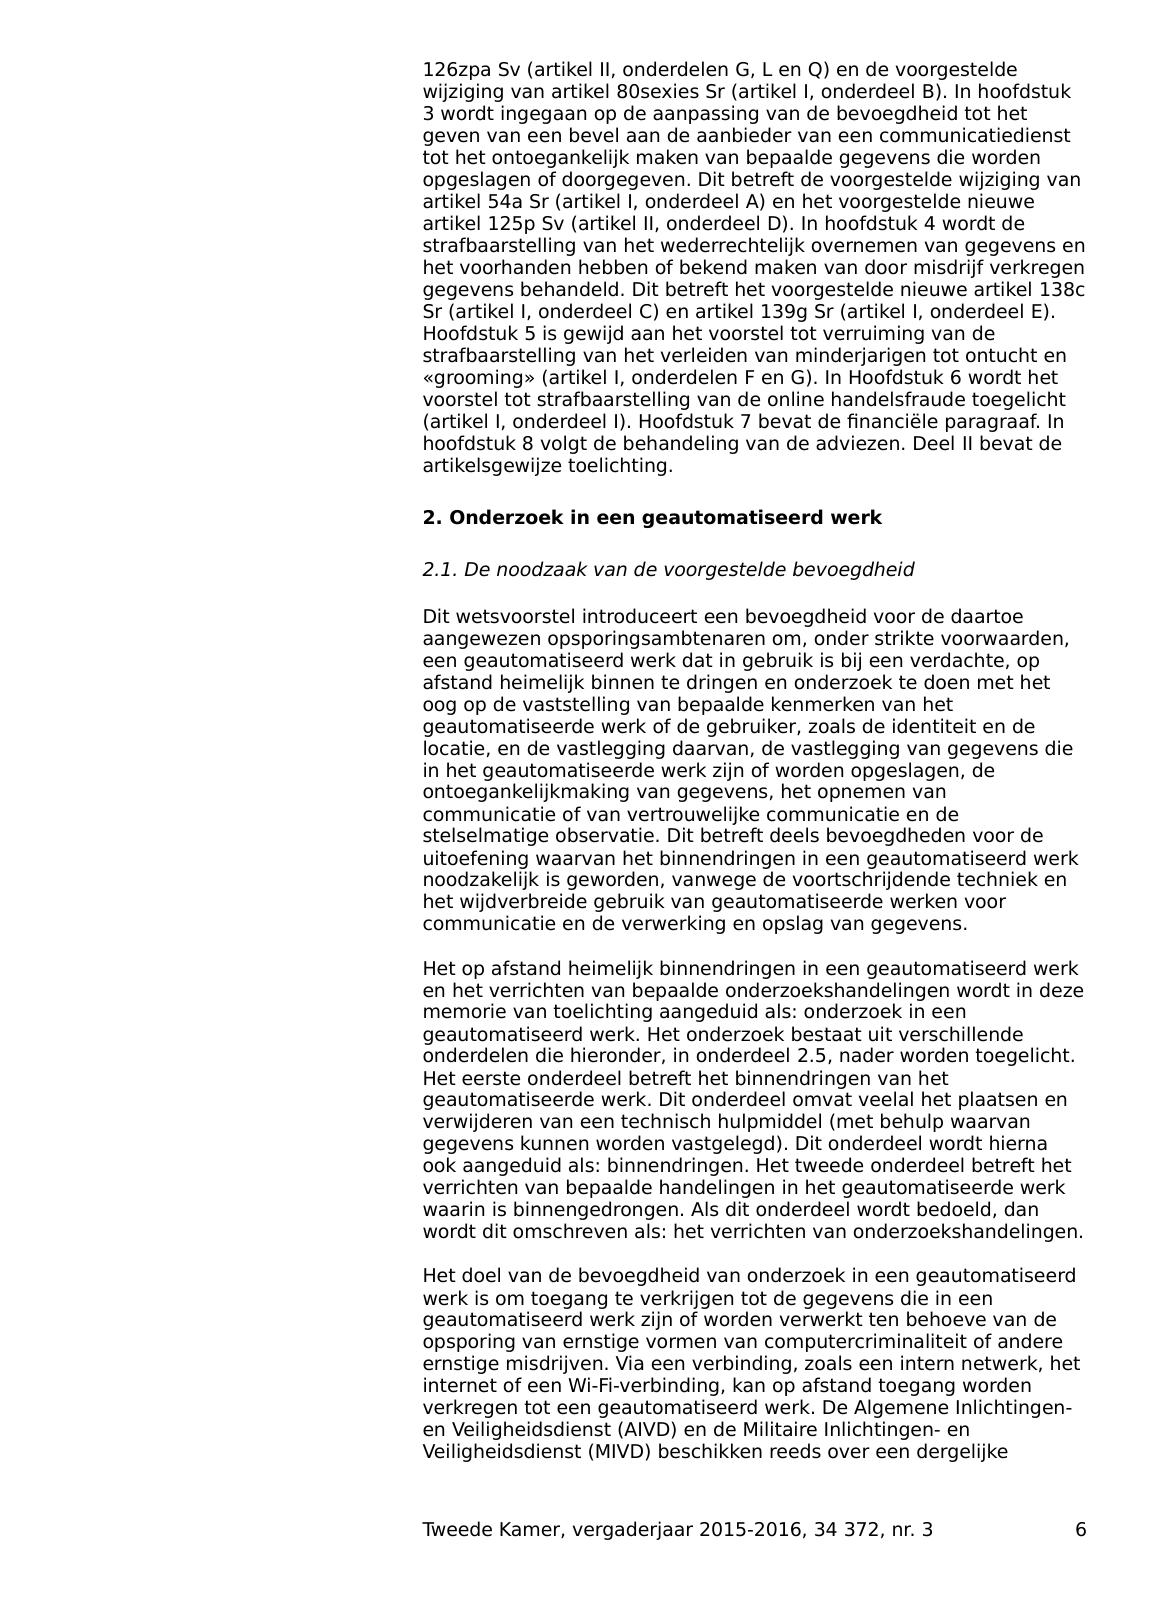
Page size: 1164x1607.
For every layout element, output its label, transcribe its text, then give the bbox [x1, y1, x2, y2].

text Dit wetsvoorstel introduceert een bevoegdheid voor de daartoe aangewezen opsporingsambtenaren om, onder strikte voorwaarden, een geautomatiseerd werk dat in gebruik is bij een verdachte, op afstand heimelijk binnen te dringen en onderzoek te doen met het oog op de vaststelling van bepaalde kenmerken van het geautomatiseerde werk of de gebruiker, zoals de identiteit en de locatie, en de vastlegging daarvan, de vastlegging van gegevens die in het geautomatiseerde werk zijn of worden opgeslagen, de ontoegankelijkmaking van gegevens, het opnemen van communicatie of van vertrouwelijke communicatie en de stelselmatige observatie. Dit betreft deels bevoegdheden voor de uitoefening waarvan het binnendringen in een geautomatiseerd werk noodzakelijk is geworden, vanwege de voortschrijdende techniek en het wijdverbreide gebruik van geautomatiseerde werken voor communicatie en de verwerking en opslag van gegevens. [422, 606, 1087, 935]
subtitle 2.1. De noodzaak van de voorgestelde bevoegdheid [422, 559, 1087, 581]
text 126zpa Sv (artikel II, onderdelen G, L en Q) en de voorgestelde wijziging van artikel 80sexies Sr (artikel I, onderdeel B). In hoofdstuk 3 wordt ingegaan op de aanpassing van de bevoegdheid tot het geven van een bevel aan de aanbieder van een communicatiedienst tot het ontoegankelijk maken van bepaalde gegevens die worden opgeslagen of doorgegeven. Dit betreft de voorgestelde wijziging van artikel 54a Sr (artikel I, onderdeel A) en het voorgestelde nieuwe artikel 125p Sv (artikel II, onderdeel D). In hoofdstuk 4 wordt de strafbaarstelling van het wederrechtelijk overnemen van gegevens en het voorhanden hebben of bekend maken van door misdrijf verkregen gegevens behandeld. Dit betreft het voorgestelde nieuwe artikel 138c Sr (artikel I, onderdeel C) en artikel 139g Sr (artikel I, onderdeel E). Hoofdstuk 5 is gewijd aan het voorstel tot verruiming van de strafbaarstelling van het verleiden van minderjarigen tot ontucht en «grooming» (artikel I, onderdelen F en G). In Hoofdstuk 6 wordt het voorstel tot strafbaarstelling van de online handelsfraude toegelicht (artikel I, onderdeel I). Hoofdstuk 7 bevat de financiële paragraaf. In hoofdstuk 8 volgt de behandeling van de adviezen. Deel II bevat de artikelsgewijze toelichting. [422, 59, 1087, 477]
subtitle 2. Onderzoek in een geautomatiseerd werk [422, 507, 1087, 529]
text Het doel van de bevoegdheid van onderzoek in een geautomatiseerd werk is om toegang te verkrijgen tot de gegevens die in een geautomatiseerd werk zijn of worden verwerkt ten behoeve van de opsporing van ernstige vormen van computercriminaliteit of andere ernstige misdrijven. Via een verbinding, zoals een intern netwerk, het internet of een Wi-Fi-verbinding, kan op afstand toegang worden verkregen tot een geautomatiseerd werk. De Algemene Inlichtingen- en Veiligheidsdienst (AIVD) en de Militaire Inlichtingen- en Veiligheidsdienst (MIVD) beschikken reeds over een dergelijke [422, 1265, 1087, 1463]
text Het op afstand heimelijk binnendringen in een geautomatiseerd werk en het verrichten van bepaalde onderzoekshandelingen wordt in deze memorie van toelichting aangeduid als: onderzoek in een geautomatiseerd werk. Het onderzoek bestaat uit verschillende onderdelen die hieronder, in onderdeel 2.5, nader worden toegelicht. Het eerste onderdeel betreft het binnendringen van het geautomatiseerde werk. Dit onderdeel omvat veelal het plaatsen en verwijderen van een technisch hulpmiddel (met behulp waarvan gegevens kunnen worden vastgelegd). Dit onderdeel wordt hierna ook aangeduid als: binnendringen. Het tweede onderdeel betreft het verrichten van bepaalde handelingen in het geautomatiseerde werk waarin is binnengedrongen. Als dit onderdeel wordt bedoeld, dan wordt dit omschreven als: het verrichten van onderzoekshandelingen. [422, 957, 1087, 1243]
